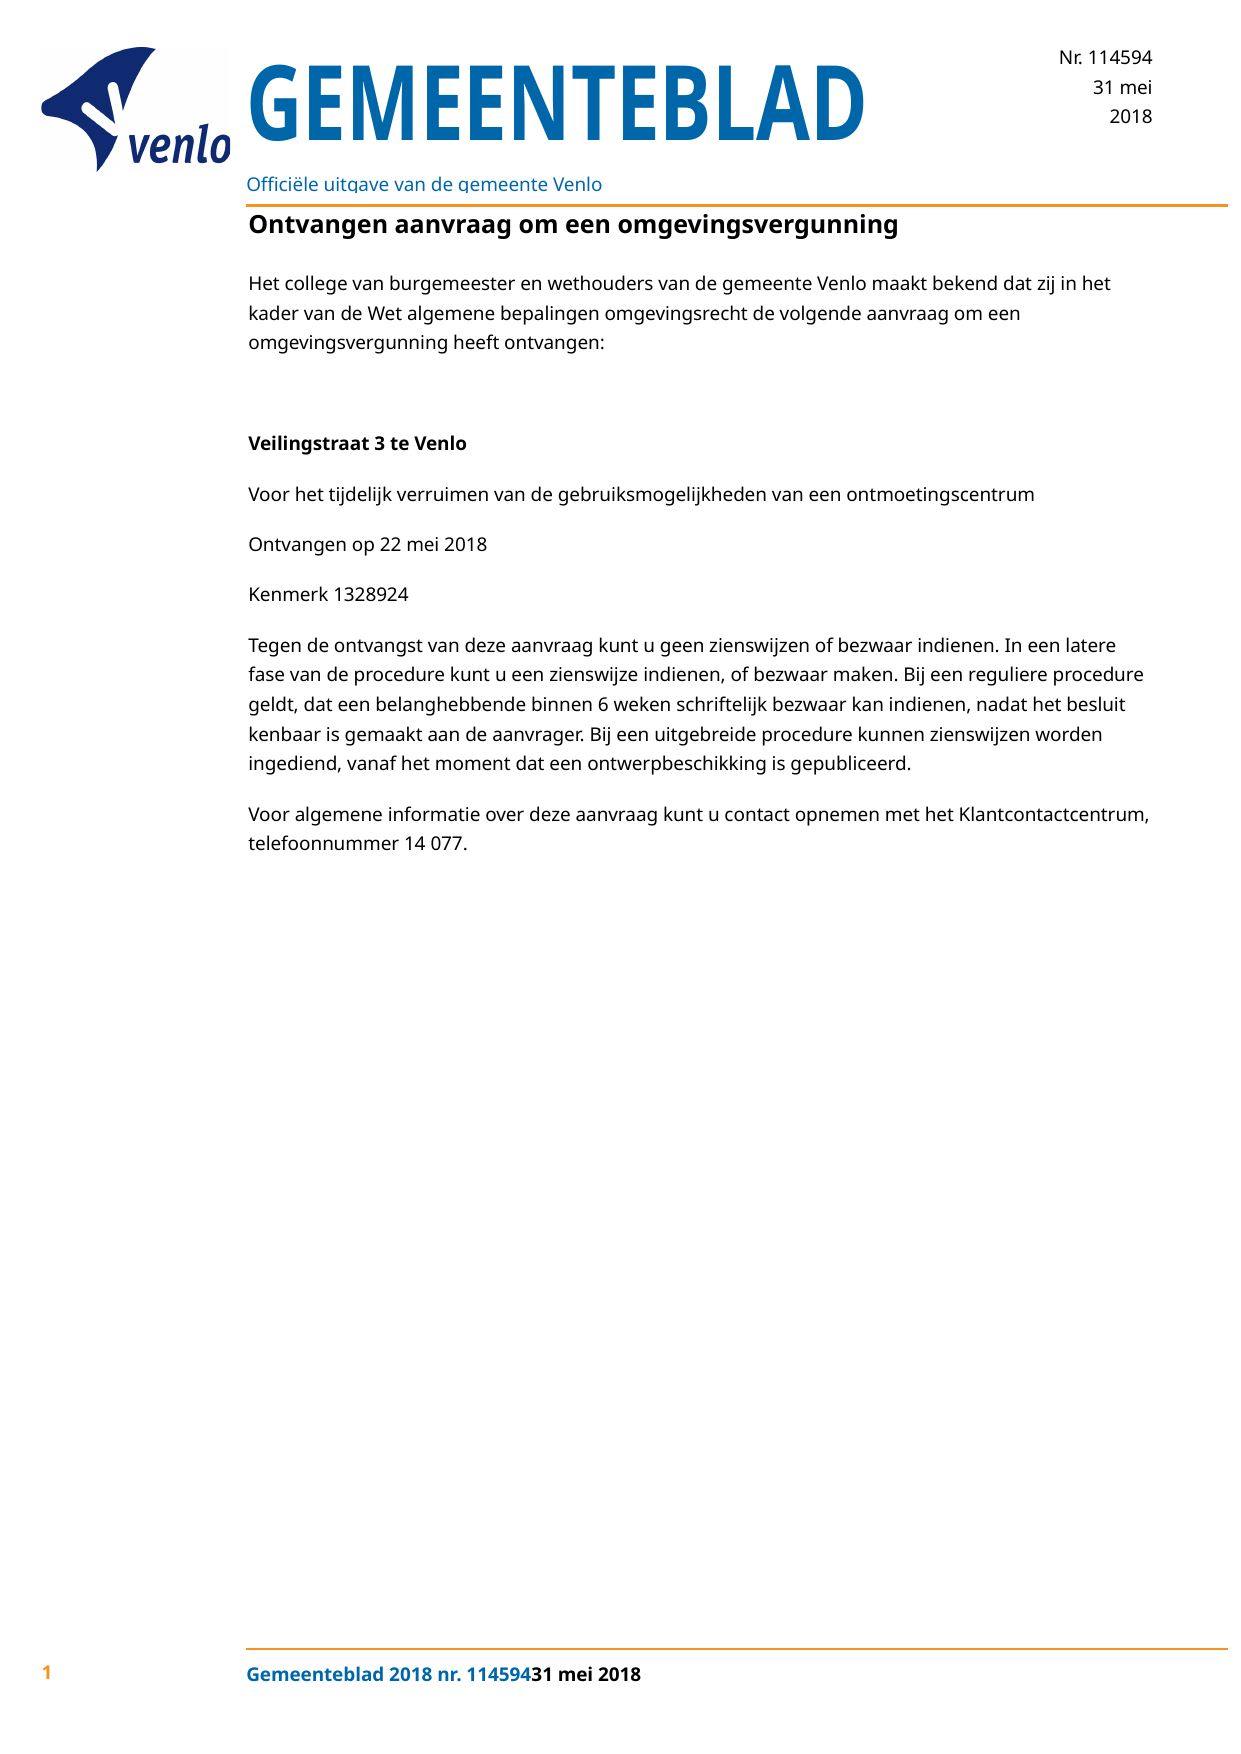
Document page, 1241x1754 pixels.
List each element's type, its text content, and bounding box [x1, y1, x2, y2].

text Ontvangen op 22 mei 2018 [248, 531, 1152, 557]
text Voor het tijdelijk verruimen van de gebruiksmogelijkheden van een ontmoetingscentrum [248, 481, 1152, 506]
text Veilingstraat 3 te Venlo [248, 430, 1152, 456]
text Voor algemene informatie over deze aanvraag kunt u contact opnemen met het Klantcontactcentrum, telefoonnummer 14 077. [248, 801, 1152, 856]
text Ontvangen aanvraag om een omgevingsvergunning [248, 207, 1152, 241]
text Het college van burgemeester en wethouders van de gemeente Venlo maakt bekend dat zij in het kader van de Wet algemene bepalingen omgevingsrecht de volgende aanvraag om een omgevingsvergunning heeft ontvangen: [248, 270, 1152, 355]
text Kenmerk 1328924 [248, 582, 1152, 607]
text Tegen de ontvangst van deze aanvraag kunt u geen zienswijzen of bezwaar indienen. In een latere fase van de procedure kunt u een zienswijze indienen, of bezwaar maken. Bij een reguliere procedure geldt, dat een belanghebbende binnen 6 weken schriftelijk bezwaar kan indienen, nadat het besluit kenbaar is gemaakt aan de aanvrager. Bij een uitgebreide procedure kunnen zienswijzen worden ingediend, vanaf het moment dat een ontwerpbeschikking is gepubliceerd. [248, 632, 1152, 776]
picture [41, 47, 231, 172]
